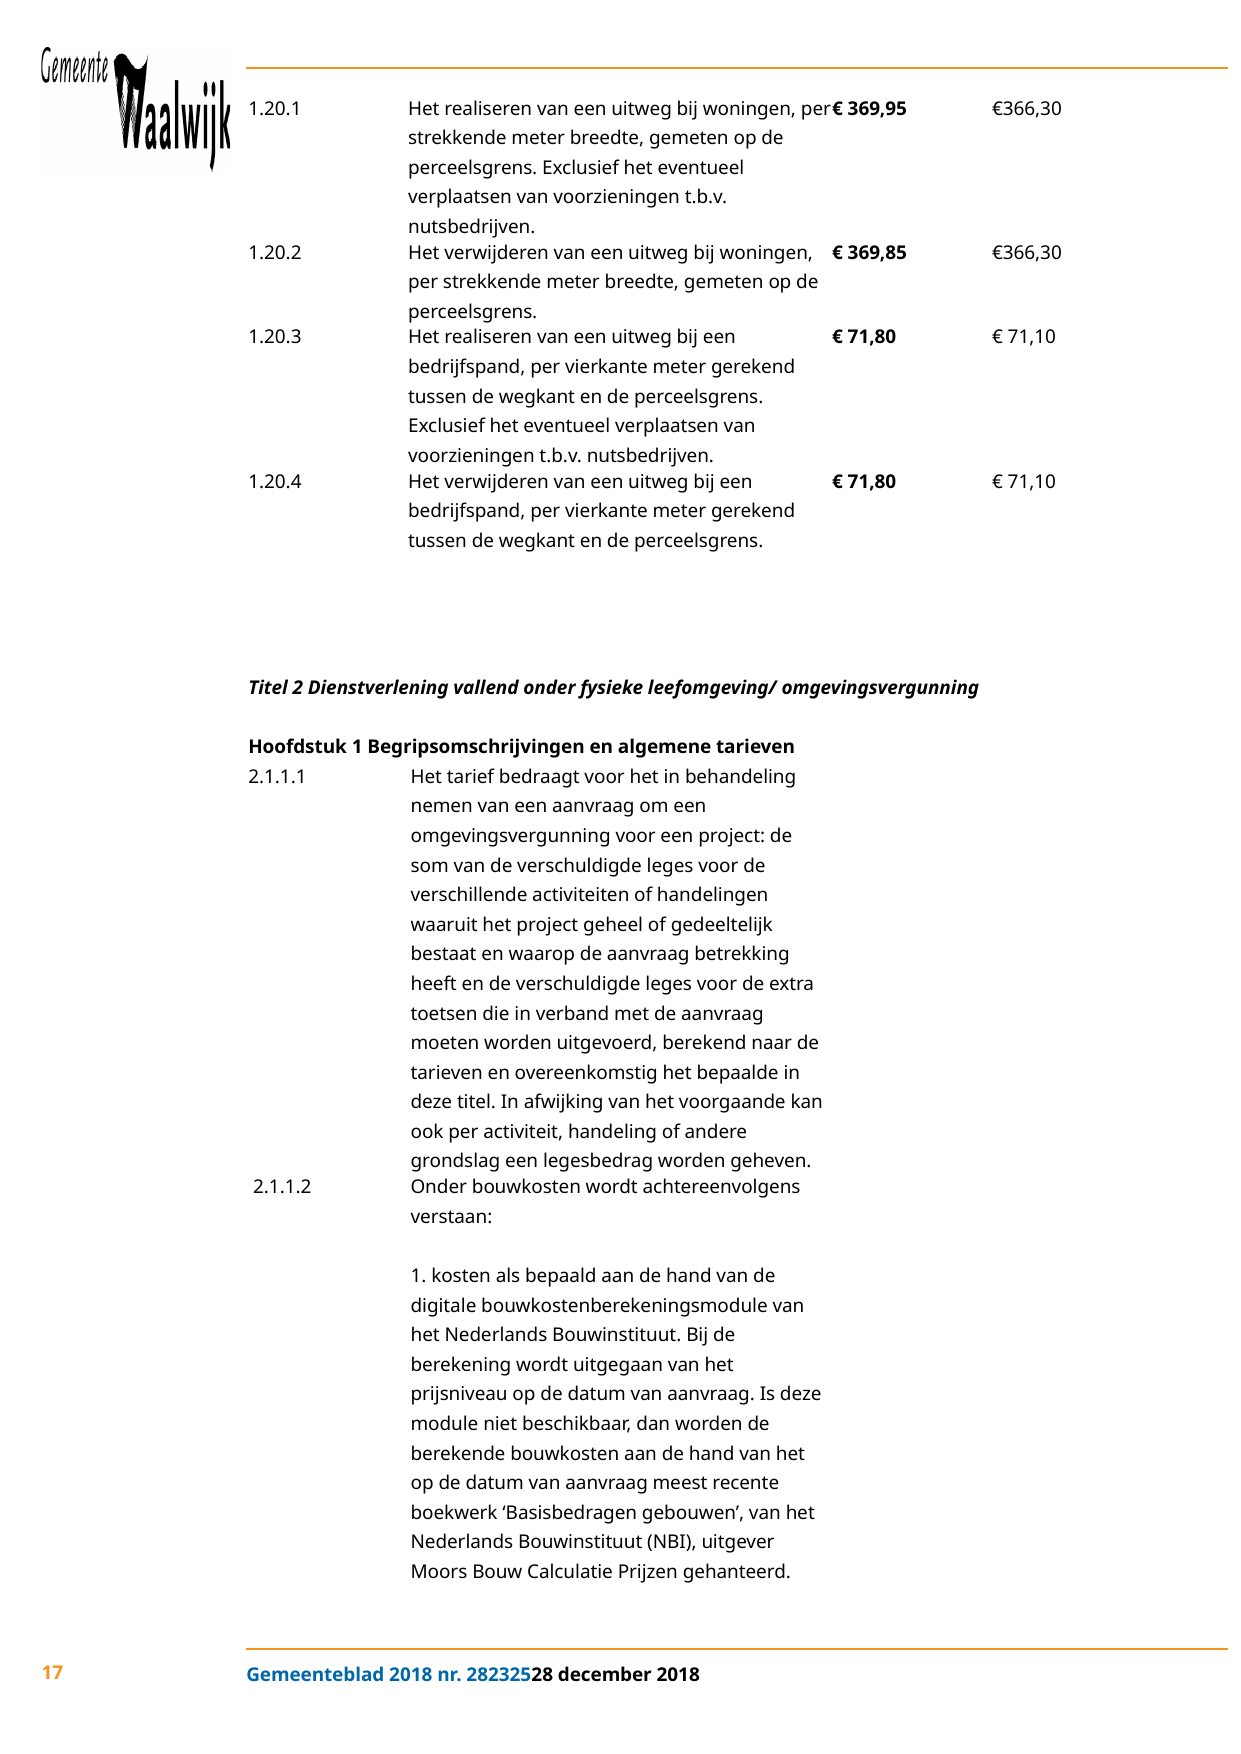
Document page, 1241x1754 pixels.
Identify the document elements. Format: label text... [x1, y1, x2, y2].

table_header € 369,95 [832, 95, 992, 239]
table_cell 1.20.4 [248, 468, 408, 553]
table_cell € 369,85 [832, 239, 992, 324]
table_cell [989, 1174, 1152, 1584]
table_cell €366,30 [992, 239, 1152, 324]
picture [41, 47, 231, 172]
table_header Het tarief bedraagt voor het in behandeling nemen van een aanvraag om een omgevingsvergunning voor een project: de som van de verschuldigde leges voor de verschillende activiteiten of handelingen waaruit het project geheel of gedeeltelijk bestaat en waarop de aanvraag betrekking heeft en de verschuldigde leges voor de extra toetsen die in verband met de aanvraag moeten worden uitgevoerd, berekend naar de tarieven en overeenkomstig het bepaalde in deze titel. In afwijking van het voorgaande kan ook per activiteit, handeling of andere grondslag een legesbedrag worden geheven. [410, 763, 827, 1173]
table_cell Het verwijderen van een uitweg bij een bedrijfspand, per vierkante meter gerekend tussen de wegkant en de perceelsgrens. [408, 468, 832, 553]
table_header [827, 763, 989, 1173]
table_header [989, 763, 1152, 1173]
table_cell 2.1.1.2 [248, 1174, 410, 1584]
table_cell € 71,10 [992, 468, 1152, 553]
table_cell € 71,80 [832, 468, 992, 553]
text Titel 2 Dienstverlening vallend onder fysieke leefomgeving/ omgevingsvergunning [248, 674, 1152, 700]
table_header 1.20.1 [248, 95, 408, 239]
table_cell Het realiseren van een uitweg bij een bedrijfspand, per vierkante meter gerekend tussen de wegkant en de perceelsgrens. Exclusief het eventueel verplaatsen van voorzieningen t.b.v. nutsbedrijven. [408, 324, 832, 468]
table_cell Onder bouwkosten wordt achtereenvolgens verstaan: 1. kosten als bepaald aan de hand van de digitale bouwkostenberekeningsmodule van het Nederlands Bouwinstituut. Bij de berekening wordt uitgegaan van het prijsniveau op de datum van aanvraag. Is deze module niet beschikbaar, dan worden de berekende bouwkosten aan de hand van het op de datum van aanvraag meest recente boekwerk ‘Basisbedragen gebouwen’, van het Nederlands Bouwinstituut (NBI), uitgever Moors Bouw Calculatie Prijzen gehanteerd. [410, 1174, 827, 1584]
text Hoofdstuk 1 Begripsomschrijvingen en algemene tarieven [248, 733, 1152, 759]
table_cell € 71,10 [992, 324, 1152, 468]
table_cell [827, 1174, 989, 1584]
table_cell € 71,80 [832, 324, 992, 468]
table_header €366,30 [992, 95, 1152, 239]
table_cell Het verwijderen van een uitweg bij woningen, per strekkende meter breedte, gemeten op de perceelsgrens. [408, 239, 832, 324]
table_cell 1.20.3 [248, 324, 408, 468]
table_cell 1.20.2 [248, 239, 408, 324]
table_header Het realiseren van een uitweg bij woningen, per strekkende meter breedte, gemeten op de perceelsgrens. Exclusief het eventueel verplaatsen van voorzieningen t.b.v. nutsbedrijven. [408, 95, 832, 239]
table_header 2.1.1.1 [248, 763, 410, 1173]
